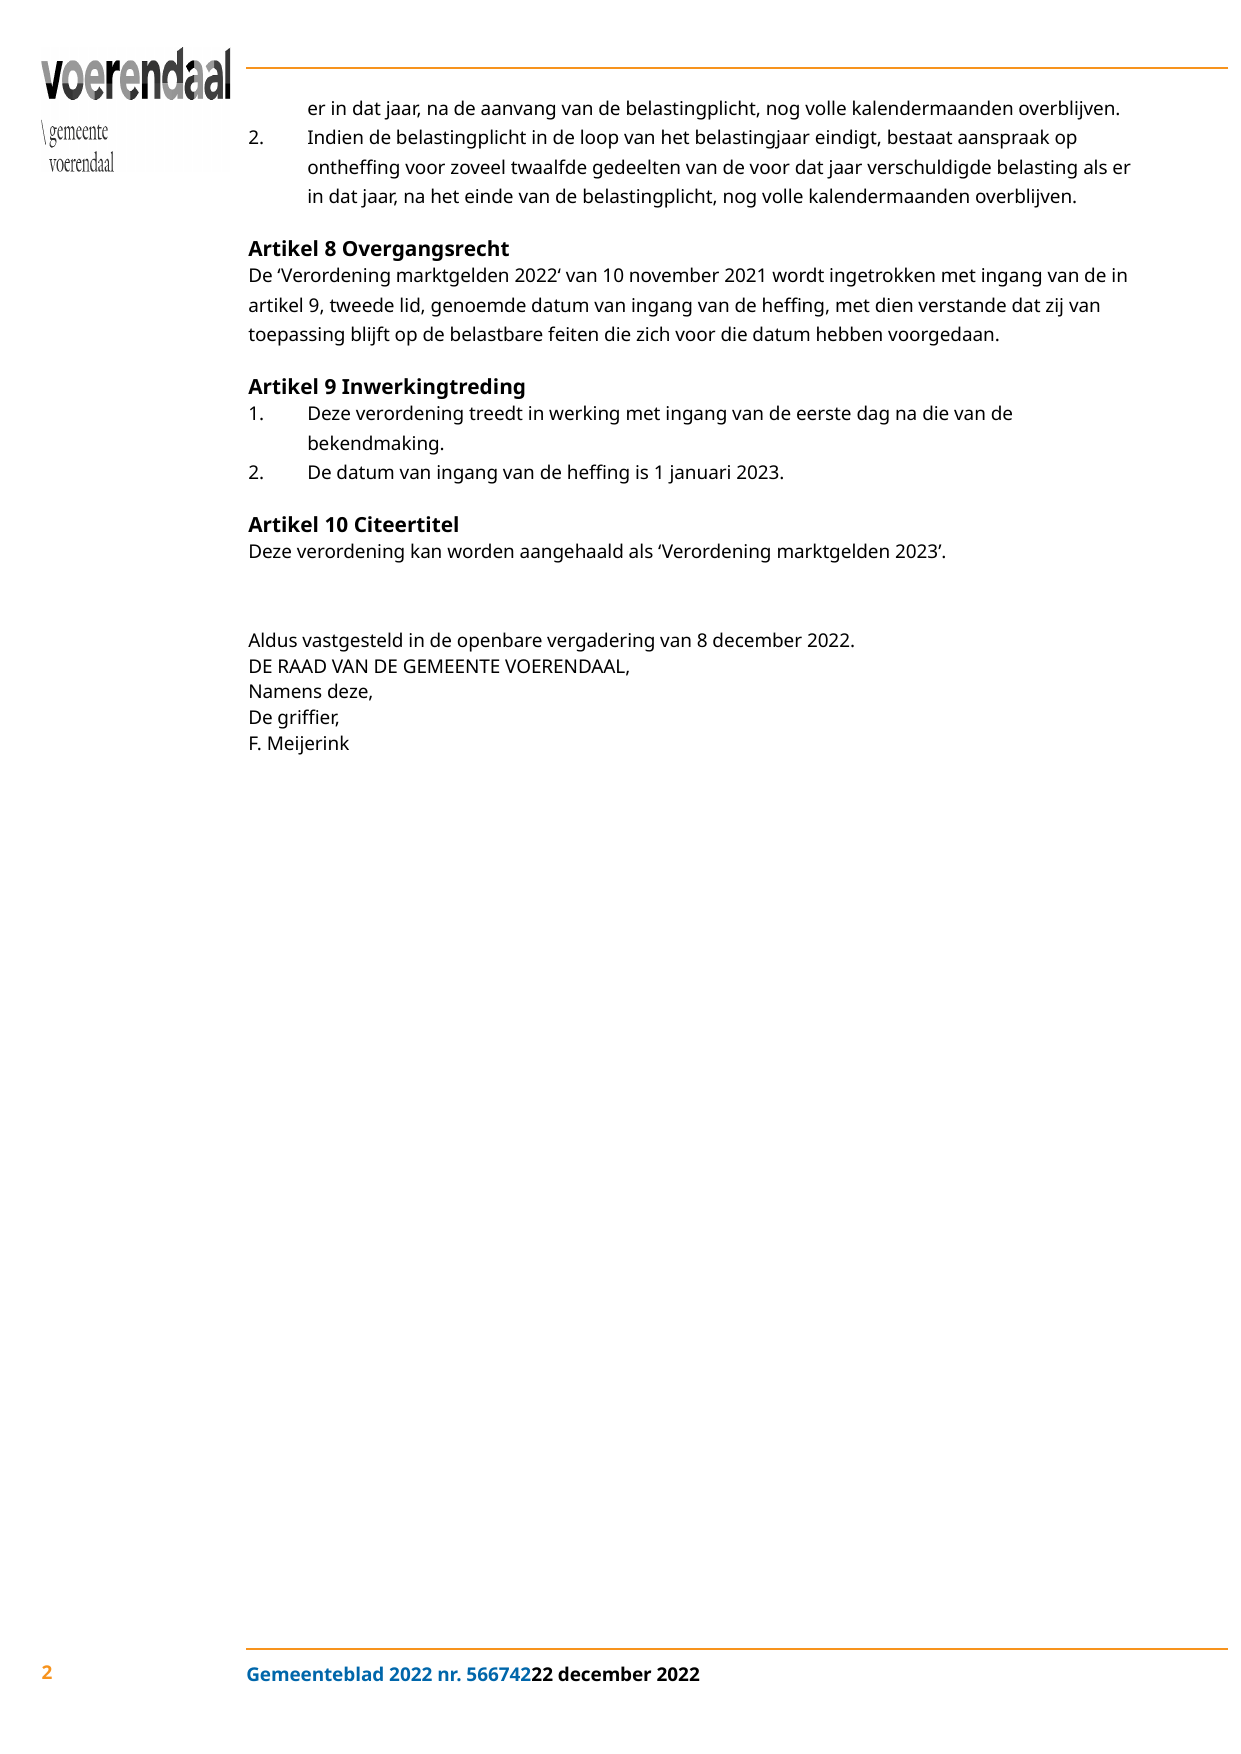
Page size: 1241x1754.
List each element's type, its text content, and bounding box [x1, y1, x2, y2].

text Artikel 9 Inwerkingtreding [248, 372, 1152, 400]
text Aldus vastgesteld in de openbare vergadering van 8 december 2022. [248, 627, 1152, 653]
list Indien de belastingplicht in de loop van het belastingjaar eindigt, bestaat aanspraak op ontheffing voor zoveel twaalfde gedeelten van de voor dat jaar verschuldigde belasting als er in dat jaar, na het einde van de belastingplicht, nog volle kalendermaanden overblijven. [248, 124, 1152, 209]
list er in dat jaar, na de aanvang van de belastingplicht, nog volle kalendermaanden overblijven. [248, 95, 1152, 121]
list De datum van ingang van de heffing is 1 januari 2023. [248, 459, 1152, 485]
text Namens deze, [248, 679, 1152, 704]
picture [41, 47, 231, 172]
text De griffier, [248, 704, 1152, 730]
text Artikel 8 Overgangsrecht [248, 234, 1152, 262]
text Deze verordening kan worden aangehaald als ‘Verordening marktgelden 2023’. [248, 538, 1152, 564]
text DE RAAD VAN DE GEMEENTE VOERENDAAL, [248, 653, 1152, 679]
list Deze verordening treedt in werking met ingang van de eerste dag na die van de bekendmaking. [248, 400, 1152, 456]
text De ‘Verordening marktgelden 2022‘ van 10 november 2021 wordt ingetrokken met ingang van de in artikel 9, tweede lid, genoemde datum van ingang van de heffing, met dien verstande dat zij van toepassing blijft op de belastbare feiten die zich voor die datum hebben voorgedaan. [248, 262, 1152, 347]
text F. Meijerink [248, 730, 1152, 756]
text Artikel 10 Citeertitel [248, 510, 1152, 538]
